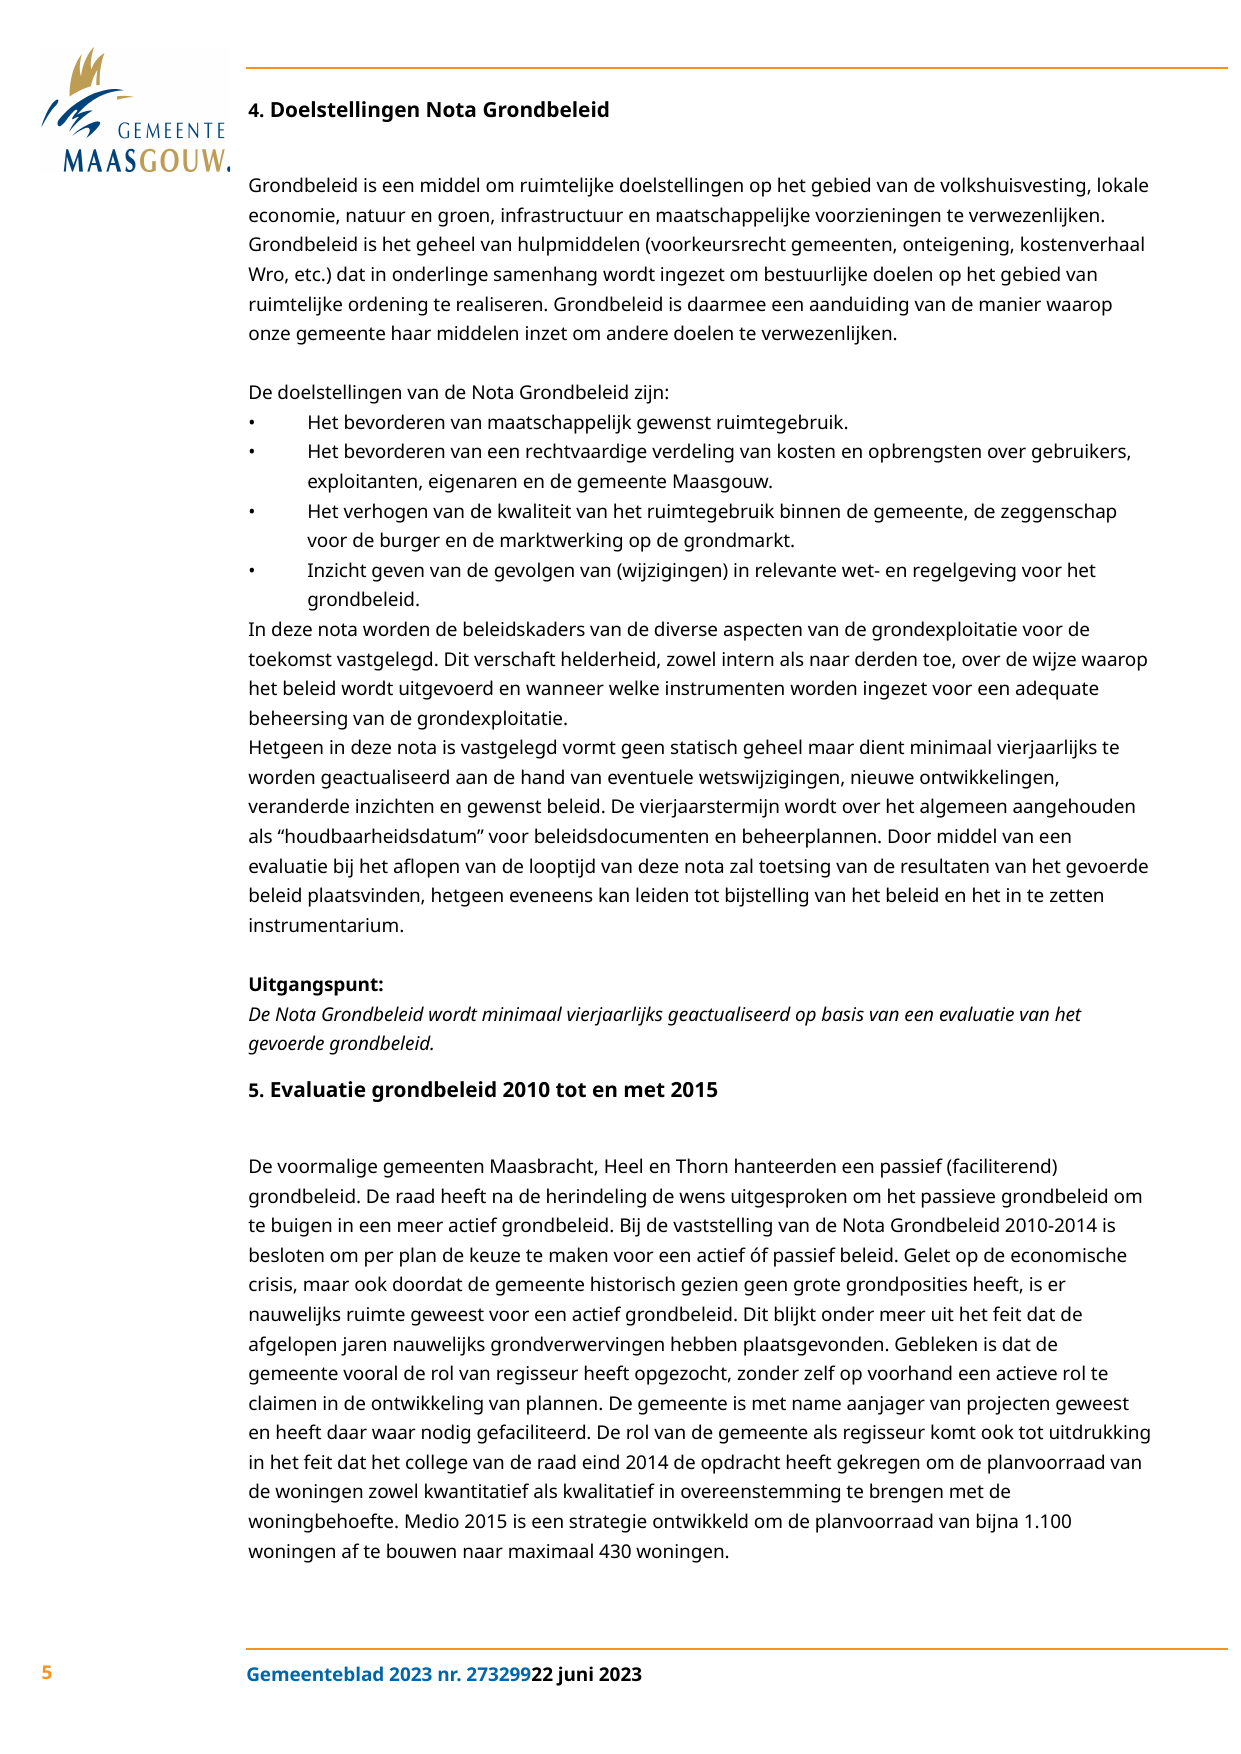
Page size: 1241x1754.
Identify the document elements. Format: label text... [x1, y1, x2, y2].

text 5. Evaluatie grondbeleid 2010 tot en met 2015 [248, 1076, 1152, 1104]
text Grondbeleid is een middel om ruimtelijke doelstellingen op het gebied van de volkshuisvesting, lokale economie, natuur en groen, infrastructuur en maatschappelijke voorzieningen te verwezenlijken. Grondbeleid is het geheel van hulpmiddelen (voorkeursrecht gemeenten, onteigening, kostenverhaal Wro, etc.) dat in onderlinge samenhang wordt ingezet om bestuurlijke doelen op het gebied van ruimtelijke ordening te realiseren. Grondbeleid is daarmee een aanduiding van de manier waarop onze gemeente haar middelen inzet om andere doelen te verwezenlijken. [248, 172, 1152, 346]
text De doelstellingen van de Nota Grondbeleid zijn: [248, 379, 1152, 405]
text De voormalige gemeenten Maasbracht, Heel en Thorn hanteerden een passief (faciliterend) grondbeleid. De raad heeft na de herindeling de wens uitgesproken om het passieve grondbeleid om te buigen in een meer actief grondbeleid. Bij de vaststelling van de Nota Grondbeleid 2010-2014 is besloten om per plan de keuze te maken voor een actief óf passief beleid. Gelet op de economische crisis, maar ook doordat de gemeente historisch gezien geen grote grondposities heeft, is er nauwelijks ruimte geweest voor een actief grondbeleid. Dit blijkt onder meer uit het feit dat de afgelopen jaren nauwelijks grondverwervingen hebben plaatsgevonden. Gebleken is dat de gemeente vooral de rol van regisseur heeft opgezocht, zonder zelf op voorhand een actieve rol te claimen in de ontwikkeling van plannen. De gemeente is met name aanjager van projecten geweest en heeft daar waar nodig gefaciliteerd. De rol van de gemeente als regisseur komt ook tot uitdrukking in het feit dat het college van de raad eind 2014 de opdracht heeft gekregen om de planvoorraad van de woningen zowel kwantitatief als kwalitatief in overeenstemming te brengen met de woningbehoefte. Medio 2015 is een strategie ontwikkeld om de planvoorraad van bijna 1.100 woningen af te bouwen naar maximaal 430 woningen. [248, 1153, 1152, 1563]
picture [41, 47, 231, 172]
table_header Uitgangspunt: De Nota Grondbeleid wordt minimaal vierjaarlijks geactualiseerd op basis van een evaluatie van het gevoerde grondbeleid. [248, 971, 1152, 1056]
text Hetgeen in deze nota is vastgelegd vormt geen statisch geheel maar dient minimaal vierjaarlijks te worden geactualiseerd aan de hand van eventuele wetswijzigingen, nieuwe ontwikkelingen, veranderde inzichten en gewenst beleid. De vierjaarstermijn wordt over het algemeen aangehouden als “houdbaarheidsdatum” voor beleidsdocumenten en beheerplannen. Door middel van een evaluatie bij het aflopen van de looptijd van deze nota zal toetsing van de resultaten van het gevoerde beleid plaatsvinden, hetgeen eveneens kan leiden tot bijstelling van het beleid en het in te zetten instrumentarium. [248, 734, 1152, 938]
list Het bevorderen van maatschappelijk gewenst ruimtegebruik. [248, 409, 1152, 435]
list Inzicht geven van de gevolgen van (wijzigingen) in relevante wet- en regelgeving voor het grondbeleid. [248, 557, 1152, 612]
list Het verhogen van de kwaliteit van het ruimtegebruik binnen de gemeente, de zeggenschap voor de burger en de marktwerking op de grondmarkt. [248, 498, 1152, 553]
list Het bevorderen van een rechtvaardige verdeling van kosten en opbrengsten over gebruikers, exploitanten, eigenaren en de gemeente Maasgouw. [248, 439, 1152, 494]
text In deze nota worden de beleidskaders van de diverse aspecten van de grondexploitatie voor de toekomst vastgelegd. Dit verschaft helderheid, zowel intern als naar derden toe, over de wijze waarop het beleid wordt uitgevoerd en wanneer welke instrumenten worden ingezet voor een adequate beheersing van de grondexploitatie. [248, 616, 1152, 731]
text 4. Doelstellingen Nota Grondbeleid [248, 95, 1152, 123]
